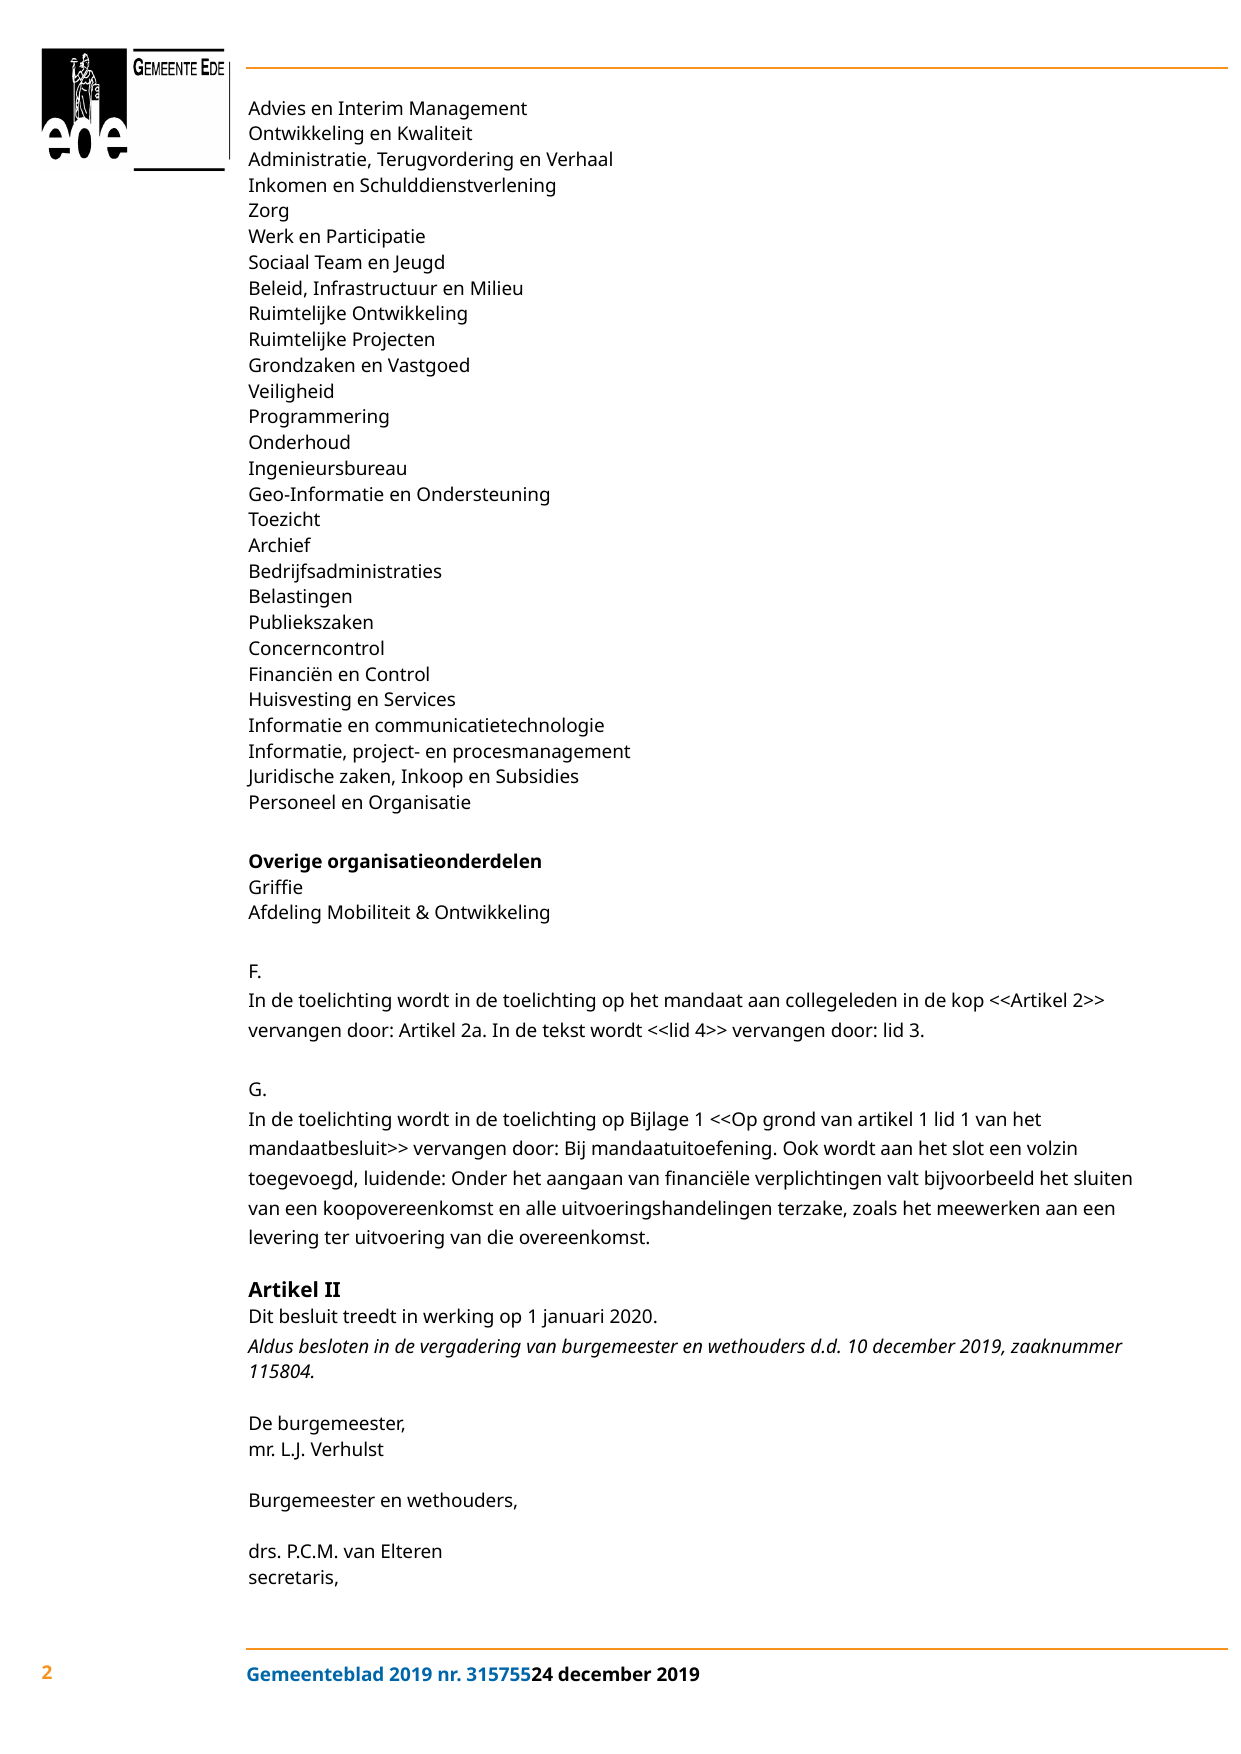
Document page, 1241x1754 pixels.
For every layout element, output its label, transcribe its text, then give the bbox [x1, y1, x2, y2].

text Dit besluit treedt in werking op 1 januari 2020. [248, 1303, 1152, 1329]
table_cell Bedrijfsadministraties [248, 558, 1152, 584]
table_cell Inkomen en Schulddienstverlening [248, 172, 1152, 198]
text secretaris, [248, 1564, 1152, 1590]
table_cell Beleid, Infrastructuur en Milieu [248, 275, 1152, 301]
table_cell Programmering [248, 404, 1152, 429]
table_cell Veiligheid [248, 378, 1152, 403]
table_cell Administratie, Terugvordering en Verhaal [248, 146, 1152, 172]
table_cell Geo-Informatie en Ondersteuning [248, 481, 1152, 506]
text Burgemeester en wethouders, [248, 1487, 1152, 1513]
table_header Overige organisatieonderdelen [248, 848, 1152, 874]
table_cell Grondzaken en Vastgoed [248, 352, 1152, 378]
table_cell Personeel en Organisatie [248, 790, 1152, 815]
text drs. P.C.M. van Elteren [248, 1539, 1152, 1564]
text Aldus besloten in de vergadering van burgemeester en wethouders d.d. 10 december 2019, zaaknummer 115804. [248, 1333, 1152, 1384]
table_cell Publiekszaken [248, 609, 1152, 635]
table_cell Ingenieursbureau [248, 455, 1152, 481]
table_cell Griffie [248, 874, 1152, 899]
text G. [248, 1076, 1152, 1102]
table_cell Informatie, project- en procesmanagement [248, 738, 1152, 764]
table_cell Archief [248, 532, 1152, 558]
text mr. L.J. Verhulst [248, 1436, 1152, 1461]
table_cell Zorg [248, 198, 1152, 223]
table_cell Informatie en communicatietechnologie [248, 712, 1152, 738]
table_cell Belastingen [248, 584, 1152, 609]
table_cell Concerncontrol [248, 635, 1152, 661]
table_cell Huisvesting en Services [248, 687, 1152, 712]
table_cell Afdeling Mobiliteit & Ontwikkeling [248, 900, 1152, 925]
text De burgemeester, [248, 1410, 1152, 1436]
table_cell Werk en Participatie [248, 224, 1152, 249]
table_cell Juridische zaken, Inkoop en Subsidies [248, 764, 1152, 789]
table_cell Onderhoud [248, 429, 1152, 455]
table_cell Ontwikkeling en Kwaliteit [248, 121, 1152, 146]
picture [41, 47, 231, 172]
text In de toelichting wordt in de toelichting op Bijlage 1 <<Op grond van artikel 1 lid 1 van het mandaatbesluit>> vervangen door: Bij mandaatuitoefening. Ook wordt aan het slot een volzin toegevoegd, luidende: Onder het aangaan van financiële verplichtingen valt bijvoorbeeld het sluiten van een koopovereenkomst en alle uitvoeringshandelingen terzake, zoals het meewerken aan een levering ter uitvoering van die overeenkomst. [248, 1106, 1152, 1250]
table_cell Toezicht [248, 506, 1152, 532]
table_cell Ruimtelijke Projecten [248, 326, 1152, 352]
table_cell Advies en Interim Management [248, 95, 1152, 121]
table_cell Financiën en Control [248, 661, 1152, 687]
text Artikel II [248, 1275, 1152, 1303]
table_cell Ruimtelijke Ontwikkeling [248, 301, 1152, 326]
text F. [248, 958, 1152, 984]
text In de toelichting wordt in de toelichting op het mandaat aan collegeleden in de kop <<Artikel 2>> vervangen door: Artikel 2a. In de tekst wordt <<lid 4>> vervangen door: lid 3. [248, 988, 1152, 1043]
table_cell Sociaal Team en Jeugd [248, 249, 1152, 275]
